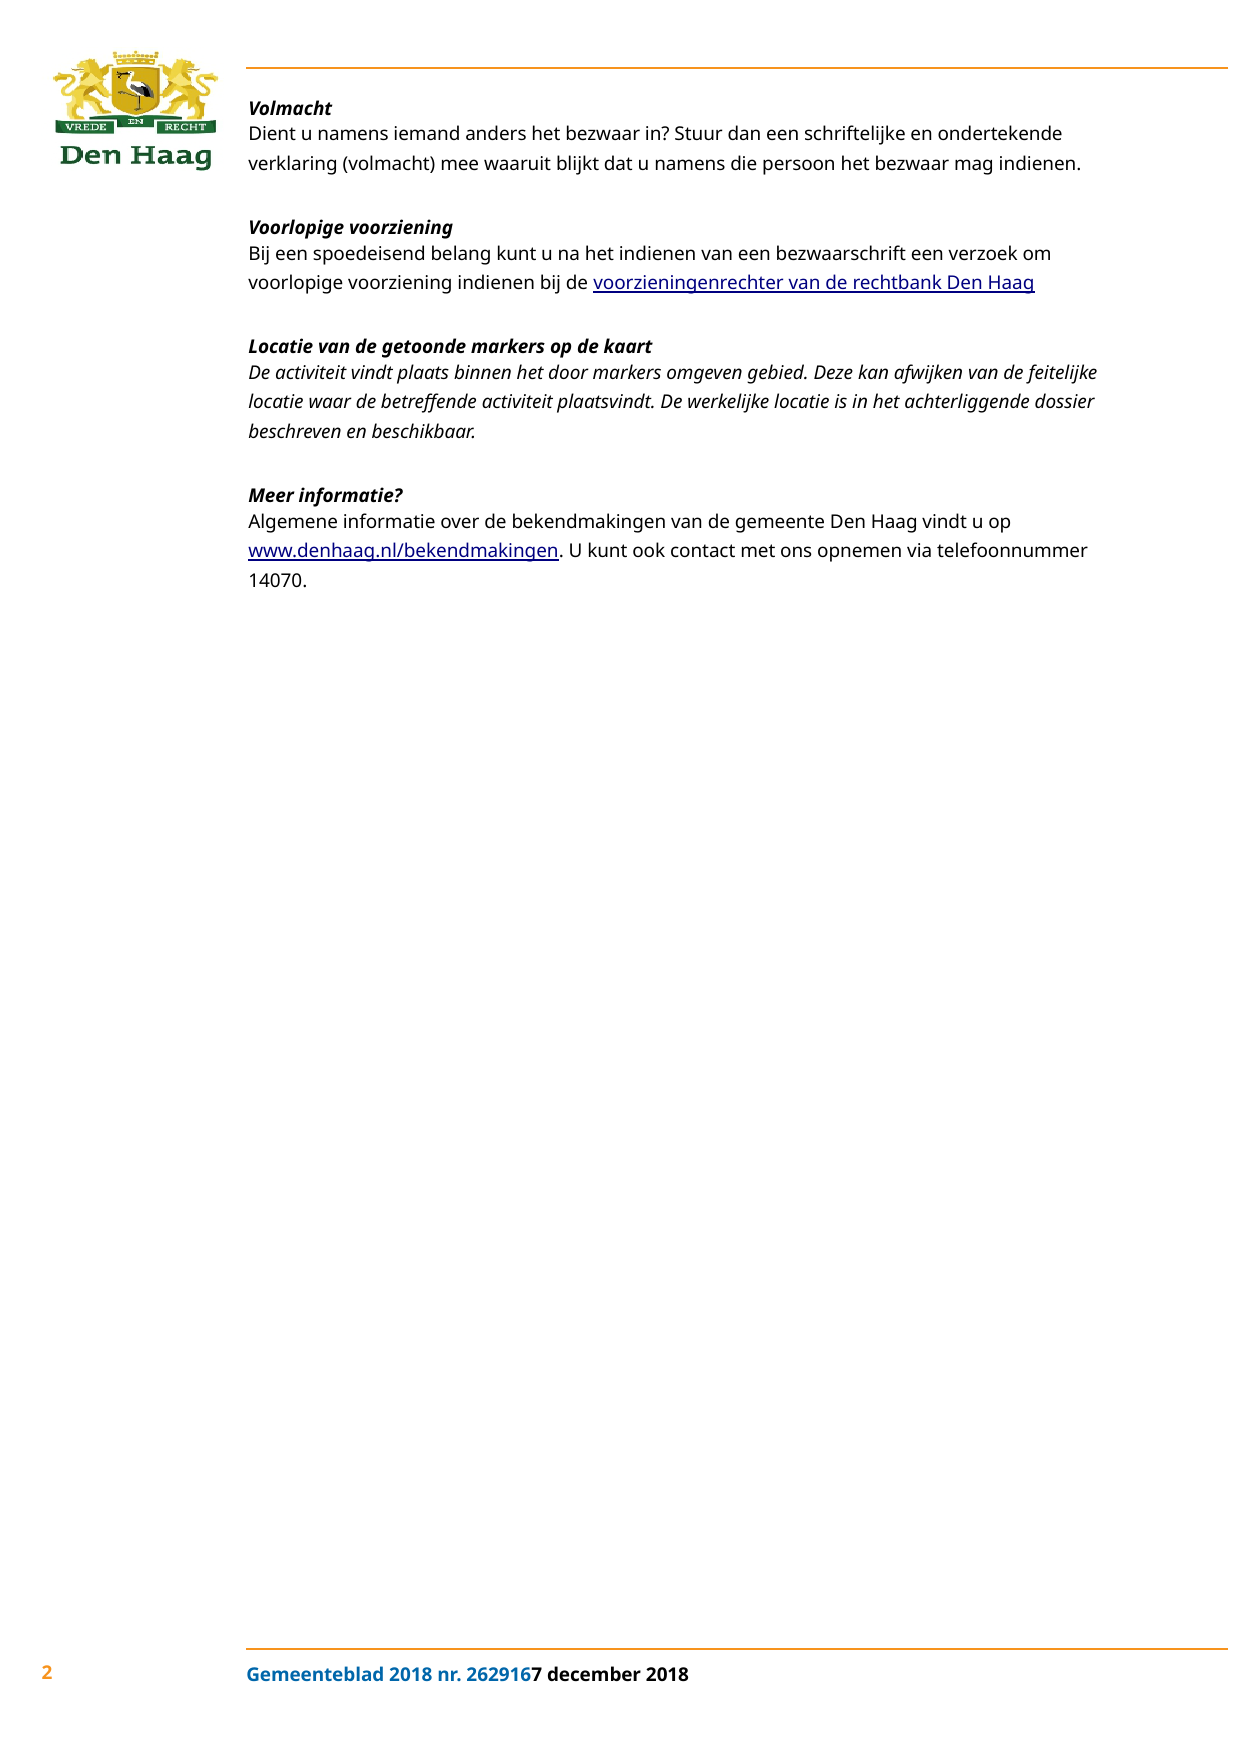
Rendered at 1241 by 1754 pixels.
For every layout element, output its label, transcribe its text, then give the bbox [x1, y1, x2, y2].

text Bij een spoedeisend belang kunt u na het indienen van een bezwaarschrift een verzoek om voorlopige voorziening indienen bij de voorzieningenrechter van de rechtbank Den Haag [248, 240, 1152, 295]
text Dient u namens iemand anders het bezwaar in? Stuur dan een schriftelijke en ondertekende verklaring (volmacht) mee waaruit blijkt dat u namens die persoon het bezwaar mag indienen. [248, 121, 1152, 176]
text Meer informatie? [248, 482, 1152, 508]
text Locatie van de getoonde markers op de kaart [248, 333, 1152, 359]
text De activiteit vindt plaats binnen het door markers omgeven gebied. Deze kan afwijken van de feitelijke locatie waar de betreffende activiteit plaatsvindt. De werkelijke locatie is in het achterliggende dossier beschreven en beschikbaar. [248, 359, 1152, 444]
text Voorlopige voorziening [248, 214, 1152, 240]
text Algemene informatie over de bekendmakingen van de gemeente Den Haag vindt u op www.denhaag.nl/bekendmakingen. U kunt ook contact met ons opnemen via telefoonnummer 14070. [248, 508, 1152, 593]
text Volmacht [248, 95, 1152, 121]
picture [41, 47, 231, 172]
